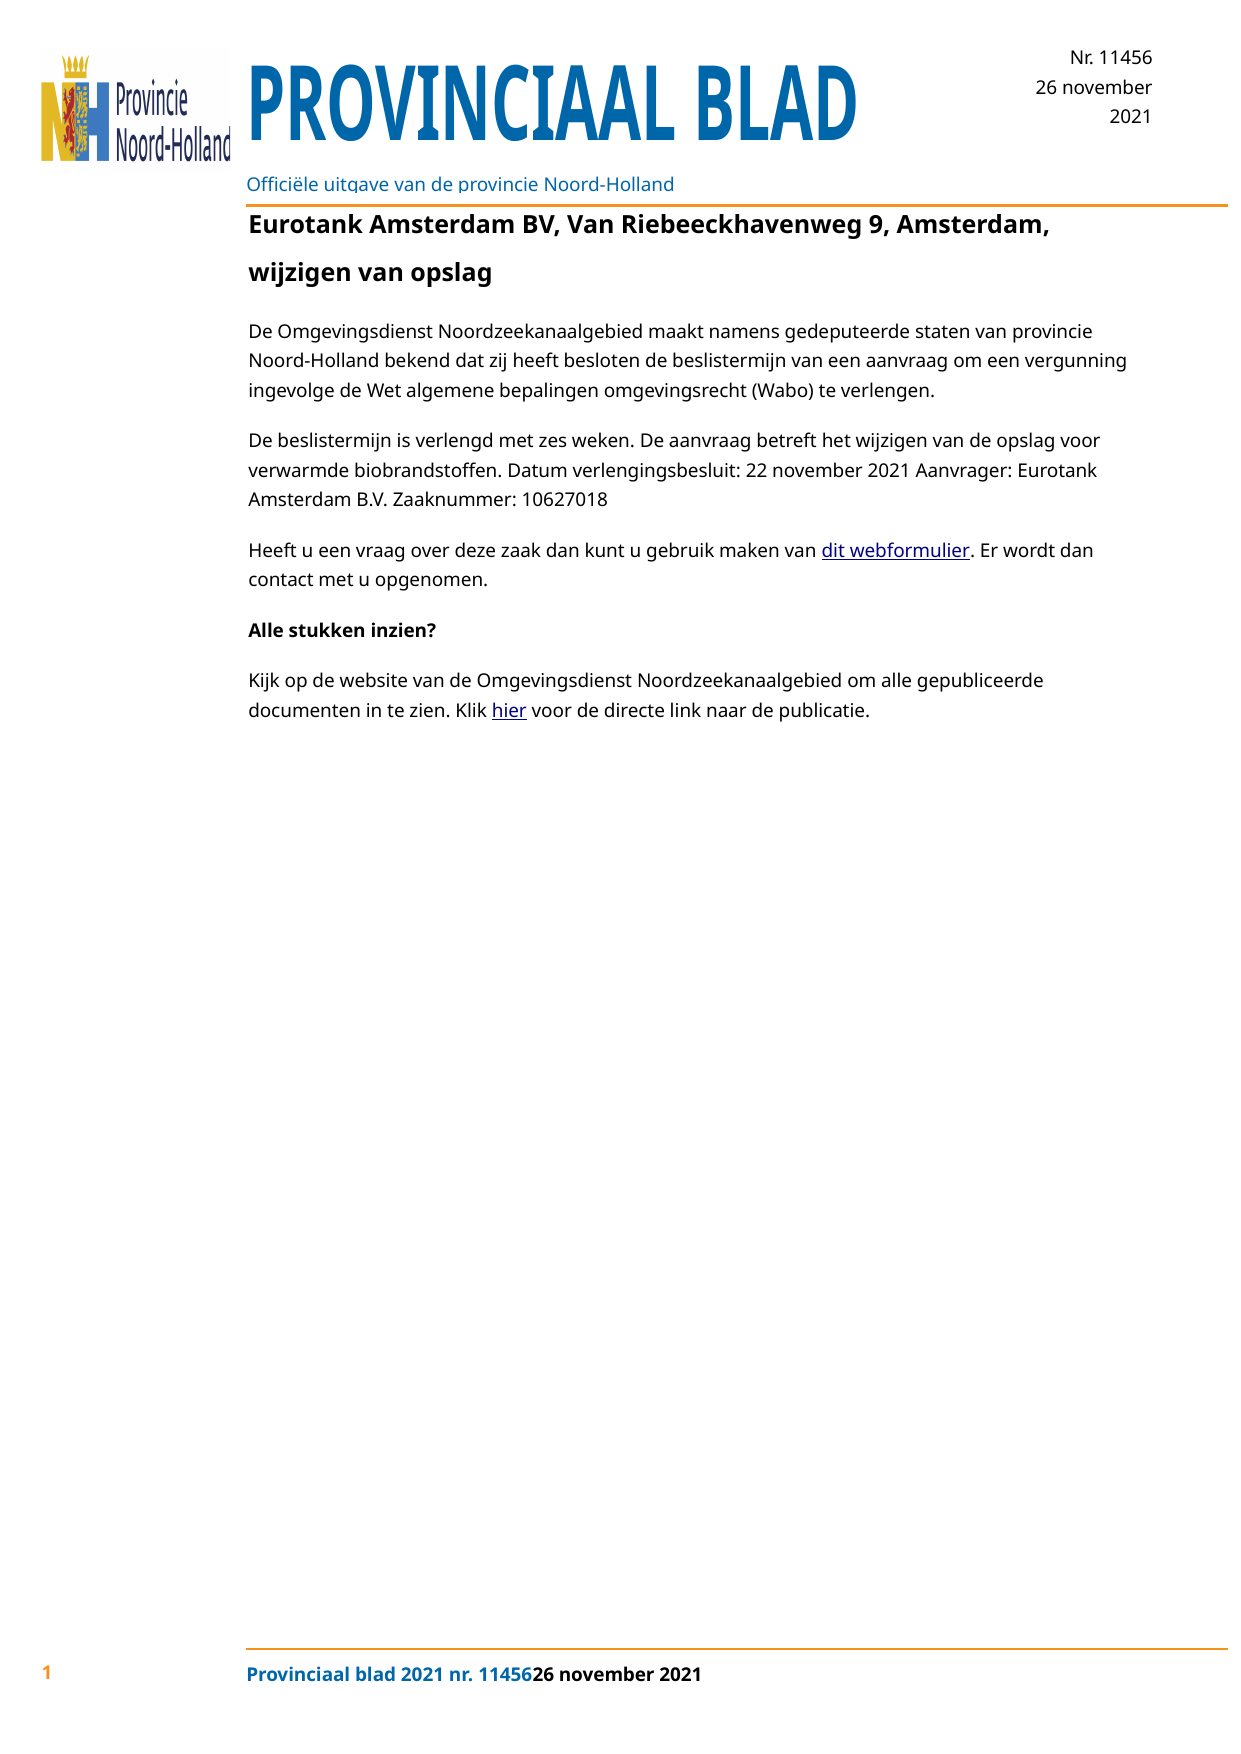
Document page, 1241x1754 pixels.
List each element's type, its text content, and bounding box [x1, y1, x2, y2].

text Alle stukken inzien? [248, 617, 1152, 643]
text Kijk op de website van de Omgevingsdienst Noordzeekanaalgebied om alle gepubliceerde documenten in te zien. Klik hier voor de directe link naar de publicatie. [248, 667, 1152, 723]
text Eurotank Amsterdam BV, Van Riebeeckhavenweg 9, Amsterdam, wijzigen van opslag [248, 207, 1152, 288]
picture [41, 47, 231, 172]
text De beslistermijn is verlengd met zes weken. De aanvraag betreft het wijzigen van de opslag voor verwarmde biobrandstoffen. Datum verlengingsbesluit: 22 november 2021 Aanvrager: Eurotank Amsterdam B.V. Zaaknummer: 10627018 [248, 427, 1152, 512]
text De Omgevingsdienst Noordzeekanaalgebied maakt namens gedeputeerde staten van provincie Noord-Holland bekend dat zij heeft besloten de beslistermijn van een aanvraag om een vergunning ingevolge de Wet algemene bepalingen omgevingsrecht (Wabo) te verlengen. [248, 318, 1152, 403]
text Heeft u een vraag over deze zaak dan kunt u gebruik maken van dit webformulier. Er wordt dan contact met u opgenomen. [248, 537, 1152, 592]
